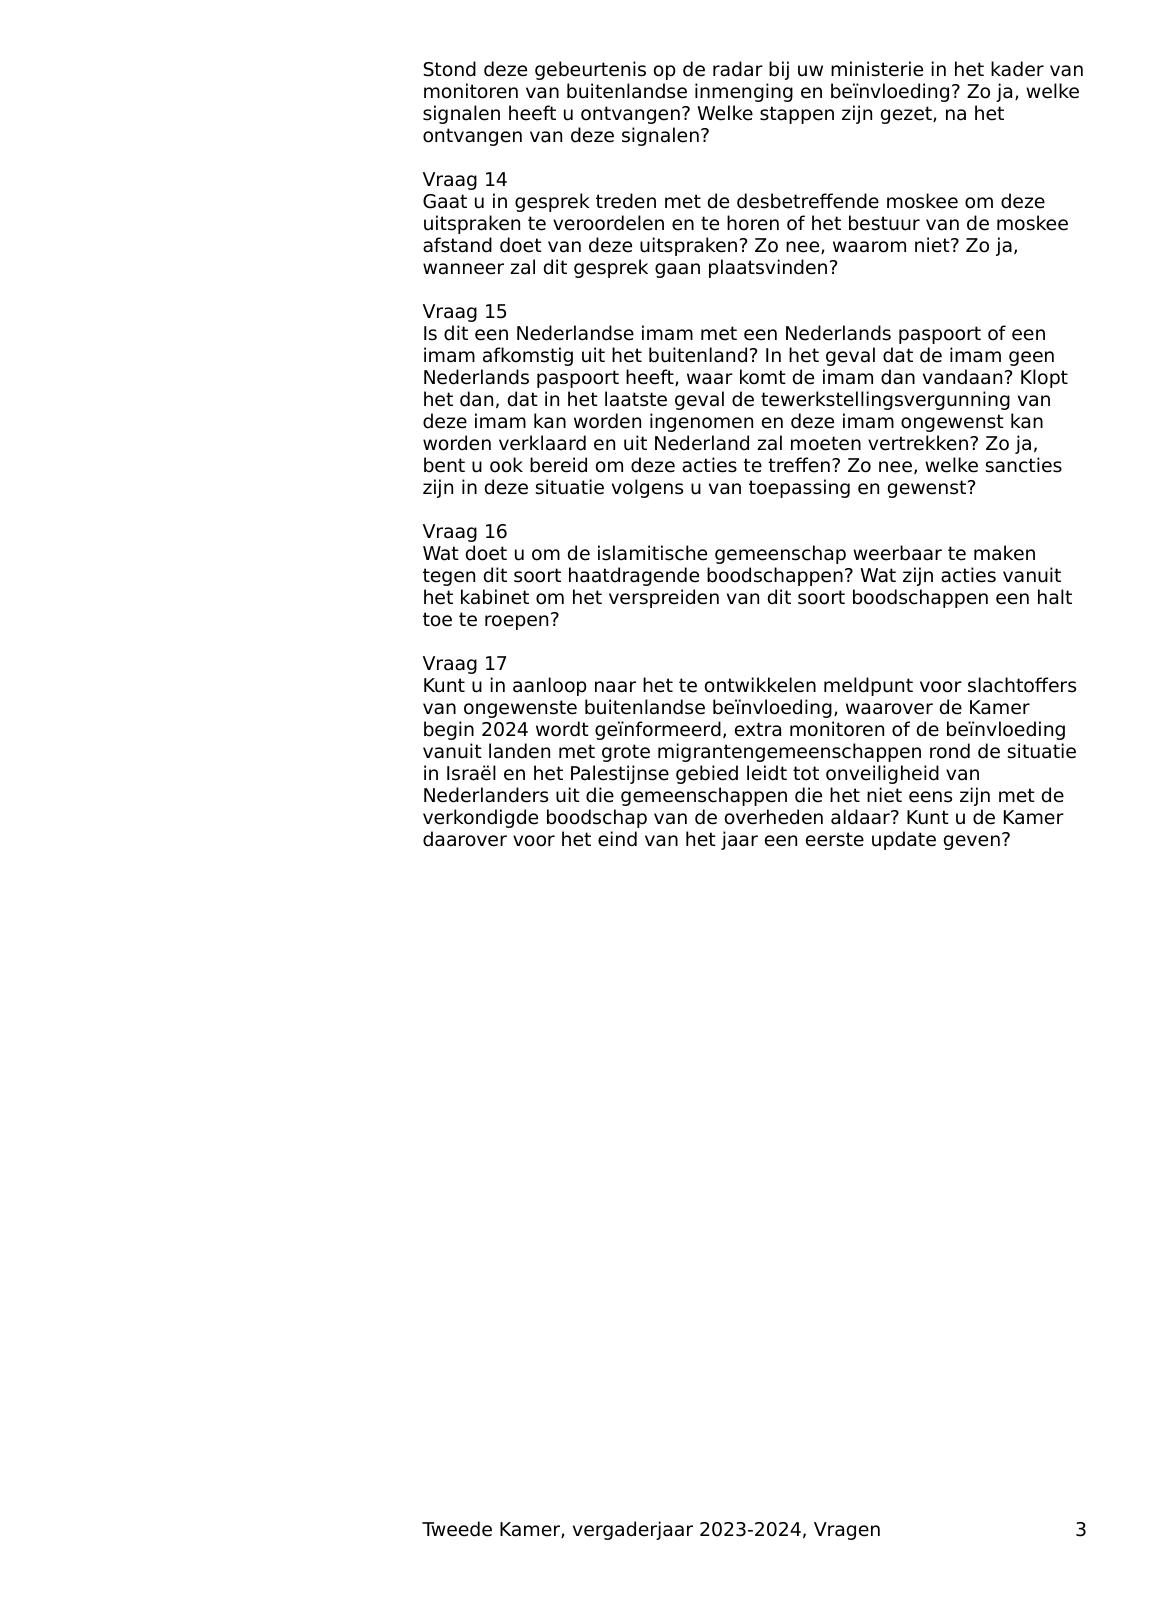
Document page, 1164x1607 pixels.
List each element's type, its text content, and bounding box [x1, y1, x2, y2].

text Kunt u in aanloop naar het te ontwikkelen meldpunt voor slachtoffers van ongewenste buitenlandse beïnvloeding, waarover de Kamer begin 2024 wordt geïnformeerd, extra monitoren of de beïnvloeding vanuit landen met grote migrantengemeenschappen rond de situatie in Israël en het Palestijnse gebied leidt tot onveiligheid van Nederlanders uit die gemeenschappen die het niet eens zijn met de verkondigde boodschap van de overheden aldaar? Kunt u de Kamer daarover voor het eind van het jaar een eerste update geven? [422, 675, 1087, 851]
text Gaat u in gesprek treden met de desbetreffende moskee om deze uitspraken te veroordelen en te horen of het bestuur van de moskee afstand doet van deze uitspraken? Zo nee, waarom niet? Zo ja, wanneer zal dit gesprek gaan plaatsvinden? [422, 191, 1087, 279]
text Vraag 17 [422, 653, 1087, 675]
text Vraag 14 [422, 169, 1087, 191]
text Is dit een Nederlandse imam met een Nederlands paspoort of een imam afkomstig uit het buitenland? In het geval dat de imam geen Nederlands paspoort heeft, waar komt de imam dan vandaan? Klopt het dan, dat in het laatste geval de tewerkstellingsvergunning van deze imam kan worden ingenomen en deze imam ongewenst kan worden verklaard en uit Nederland zal moeten vertrekken? Zo ja, bent u ook bereid om deze acties te treffen? Zo nee, welke sancties zijn in deze situatie volgens u van toepassing en gewenst? [422, 323, 1087, 499]
text Vraag 15 [422, 301, 1087, 323]
text Vraag 16 [422, 521, 1087, 543]
text Stond deze gebeurtenis op de radar bij uw ministerie in het kader van monitoren van buitenlandse inmenging en beïnvloeding? Zo ja, welke signalen heeft u ontvangen? Welke stappen zijn gezet, na het ontvangen van deze signalen? [422, 59, 1087, 147]
text Wat doet u om de islamitische gemeenschap weerbaar te maken tegen dit soort haatdragende boodschappen? Wat zijn acties vanuit het kabinet om het verspreiden van dit soort boodschappen een halt toe te roepen? [422, 543, 1087, 631]
